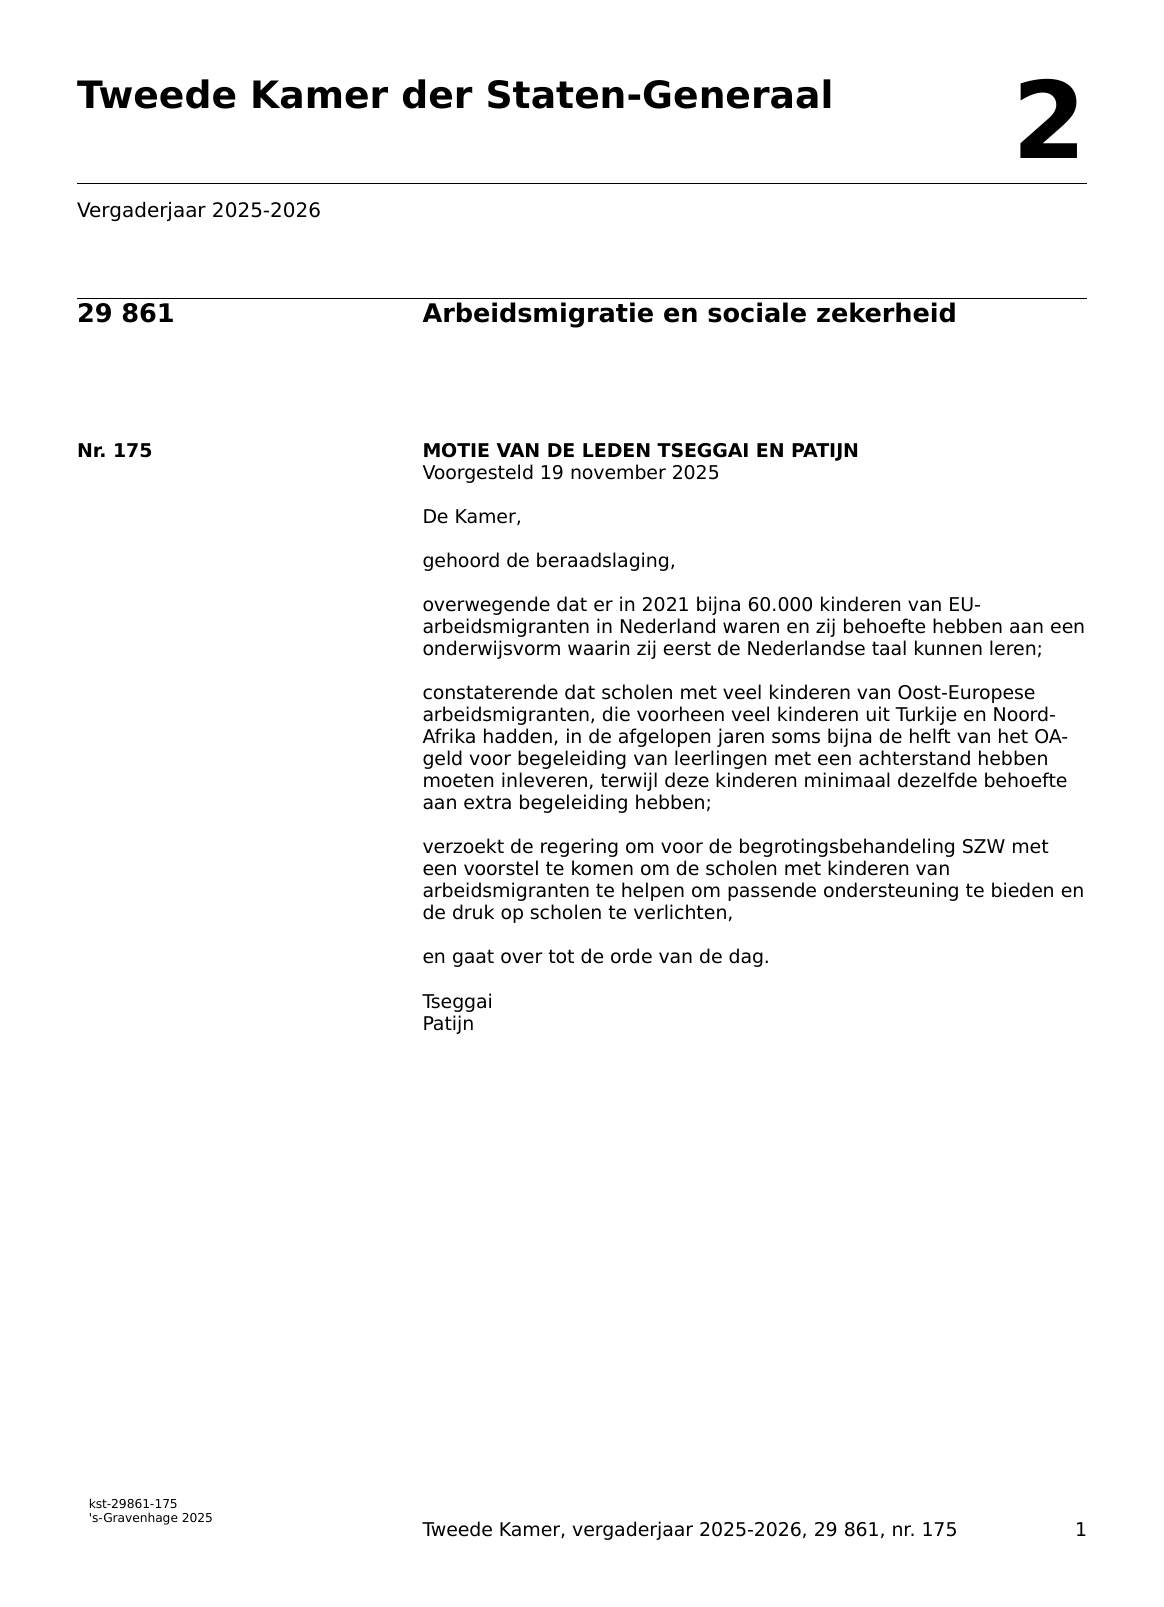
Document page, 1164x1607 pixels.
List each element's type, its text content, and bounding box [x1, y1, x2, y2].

text verzoekt de regering om voor de begrotingsbehandeling SZW met een voorstel te komen om de scholen met kinderen van arbeidsmigranten te helpen om passende ondersteuning te bieden en de druk op scholen te verlichten, [422, 836, 1087, 924]
table_cell Vergaderjaar 2025-2026 [77, 184, 1087, 298]
text Voorgesteld 19 november 2025 [422, 462, 1087, 484]
table_header 2 [886, 59, 1087, 183]
text gehoord de beraadslaging, [422, 550, 1087, 572]
text overwegende dat er in 2021 bijna 60.000 kinderen van EU-arbeidsmigranten in Nederland waren en zij behoefte hebben aan een onderwijsvorm waarin zij eerst de Nederlandse taal kunnen leren; [422, 594, 1087, 660]
subtitle Nr. 175 MOTIE VAN DE LEDEN TSEGGAI EN PATIJN [77, 440, 1087, 462]
table_header Tweede Kamer der Staten-Generaal [77, 59, 886, 183]
text constaterende dat scholen met veel kinderen van Oost-Europese arbeidsmigranten, die voorheen veel kinderen uit Turkije en Noord-Afrika hadden, in de afgelopen jaren soms bijna de helft van het OA-geld voor begeleiding van leerlingen met een achterstand hebben moeten inleveren, terwijl deze kinderen minimaal dezelfde behoefte aan extra begeleiding hebben; [422, 682, 1087, 814]
text De Kamer, [422, 506, 1087, 528]
subtitle 29 861 Arbeidsmigratie en sociale zekerheid [77, 299, 1087, 329]
text kst-29861-175 [88, 1497, 323, 1511]
text Patijn [422, 1013, 1087, 1034]
text en gaat over tot de orde van de dag. [422, 946, 1087, 968]
text 's-Gravenhage 2025 [88, 1511, 323, 1525]
text Tseggai [422, 991, 1087, 1013]
